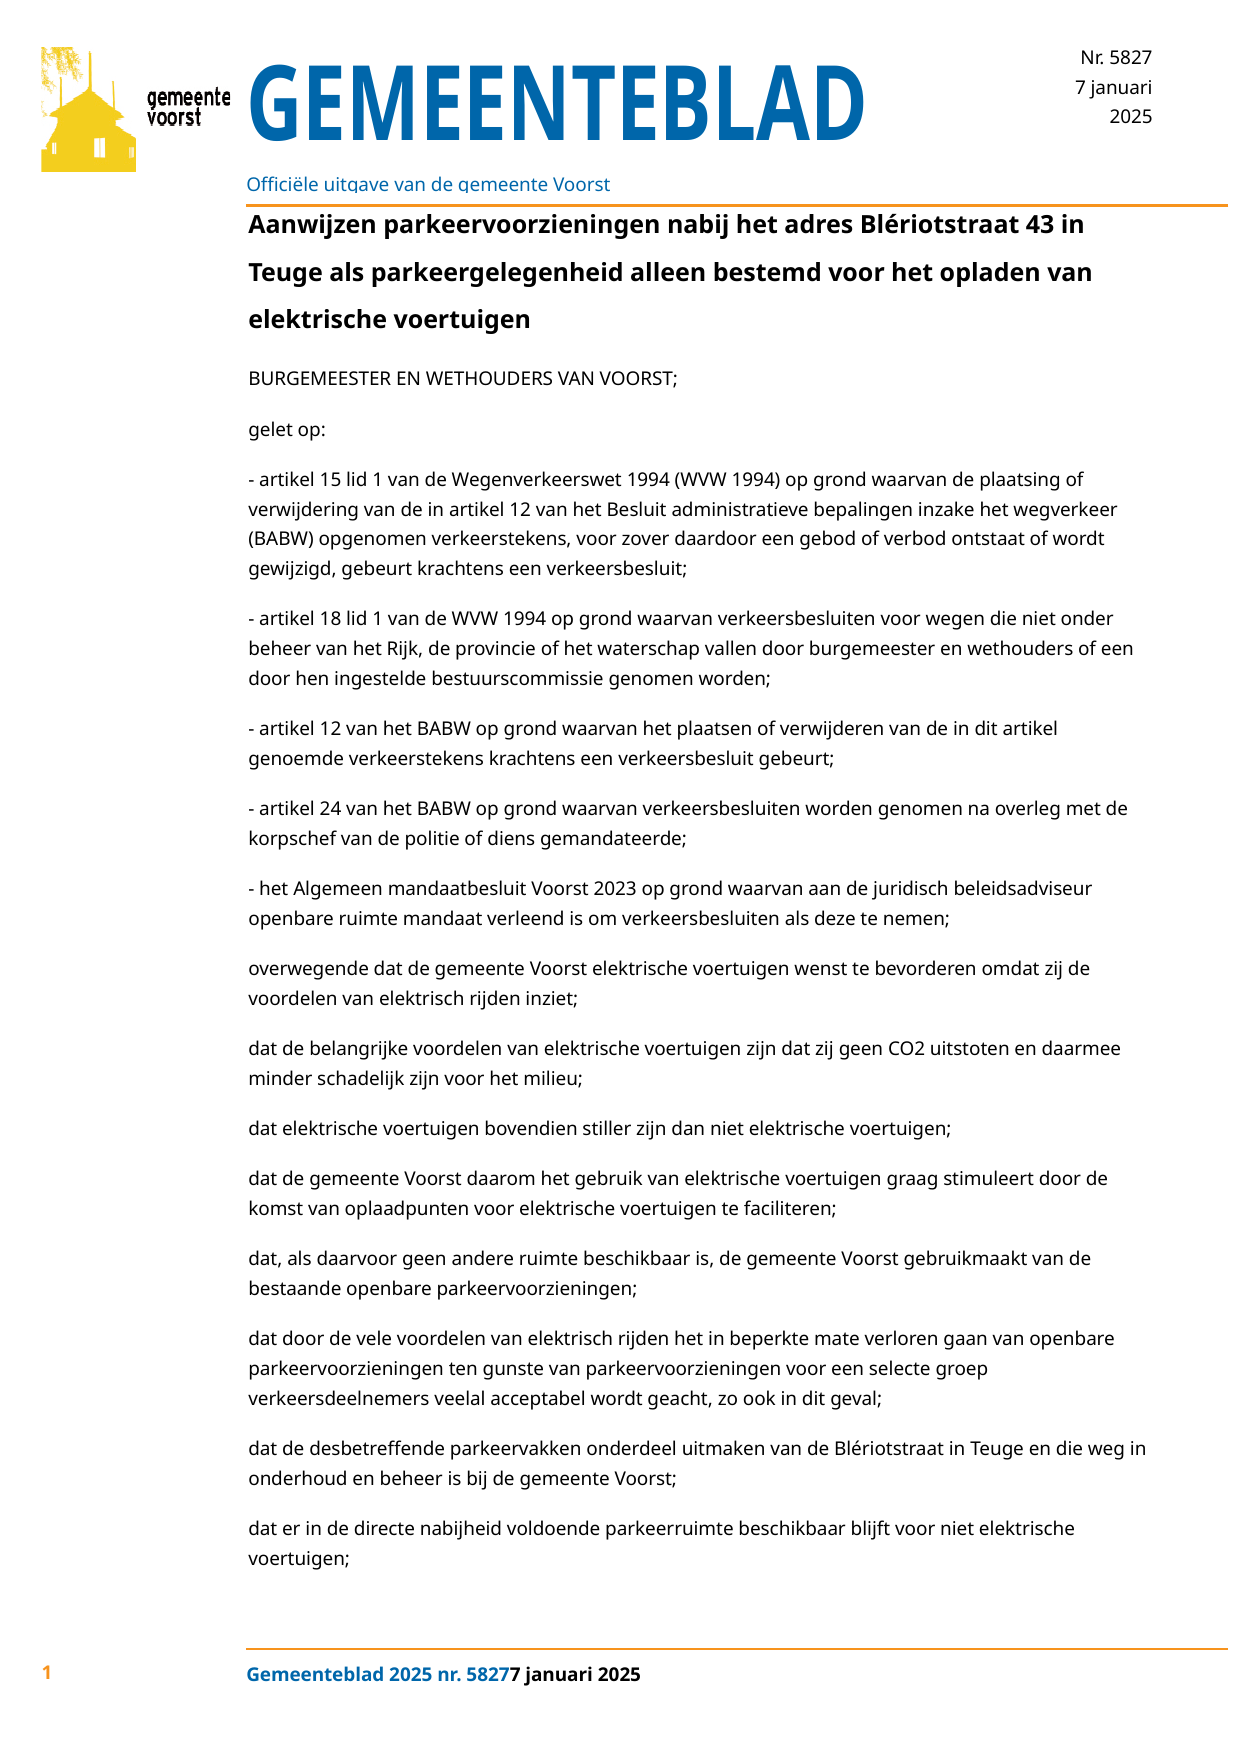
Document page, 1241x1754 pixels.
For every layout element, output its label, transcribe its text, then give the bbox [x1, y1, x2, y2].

text dat, als daarvoor geen andere ruimte beschikbaar is, de gemeente Voorst gebruikmaakt van de bestaande openbare parkeervoorzieningen; [248, 1246, 1152, 1301]
text Aanwijzen parkeervoorzieningen nabij het adres Blériotstraat 43 in Teuge als parkeergelegenheid alleen bestemd voor het opladen van elektrische voertuigen [248, 207, 1152, 336]
picture [41, 47, 231, 172]
text overwegende dat de gemeente Voorst elektrische voertuigen wenst te bevorderen omdat zij de voordelen van elektrisch rijden inziet; [248, 955, 1152, 1010]
text dat door de vele voordelen van elektrisch rijden het in beperkte mate verloren gaan van openbare parkeervoorzieningen ten gunste van parkeervoorzieningen voor een selecte groep verkeersdeelnemers veelal acceptabel wordt geacht, zo ook in dit geval; [248, 1326, 1152, 1410]
text BURGEMEESTER EN WETHOUDERS VAN VOORST; [248, 366, 1152, 391]
text gelet op: [248, 416, 1152, 442]
text dat de desbetreffende parkeervakken onderdeel uitmaken van de Blériotstraat in Teuge en die weg in onderhoud en beheer is bij de gemeente Voorst; [248, 1435, 1152, 1490]
text - artikel 24 van het BABW op grond waarvan verkeersbesluiten worden genomen na overleg met de korpschef van de politie of diens gemandateerde; [248, 795, 1152, 850]
text - het Algemeen mandaatbesluit Voorst 2023 op grond waarvan aan de juridisch beleidsadviseur openbare ruimte mandaat verleend is om verkeersbesluiten als deze te nemen; [248, 875, 1152, 930]
text - artikel 15 lid 1 van de Wegenverkeerswet 1994 (WVW 1994) op grond waarvan de plaatsing of verwijdering van de in artikel 12 van het Besluit administratieve bepalingen inzake het wegverkeer (BABW) opgenomen verkeerstekens, voor zover daardoor een gebod of verbod ontstaat of wordt gewijzigd, gebeurt krachtens een verkeersbesluit; [248, 466, 1152, 581]
text - artikel 18 lid 1 van de WVW 1994 op grond waarvan verkeersbesluiten voor wegen die niet onder beheer van het Rijk, de provincie of het waterschap vallen door burgemeester en wethouders of een door hen ingestelde bestuurscommissie genomen worden; [248, 606, 1152, 690]
text dat de gemeente Voorst daarom het gebruik van elektrische voertuigen graag stimuleert door de komst van oplaadpunten voor elektrische voertuigen te faciliteren; [248, 1166, 1152, 1221]
text - artikel 12 van het BABW op grond waarvan het plaatsen of verwijderen van de in dit artikel genoemde verkeerstekens krachtens een verkeersbesluit gebeurt; [248, 715, 1152, 770]
text dat de belangrijke voordelen van elektrische voertuigen zijn dat zij geen CO2 uitstoten en daarmee minder schadelijk zijn voor het milieu; [248, 1035, 1152, 1090]
text dat er in de directe nabijheid voldoende parkeerruimte beschikbaar blijft voor niet elektrische voertuigen; [248, 1515, 1152, 1570]
text dat elektrische voertuigen bovendien stiller zijn dan niet elektrische voertuigen; [248, 1115, 1152, 1141]
